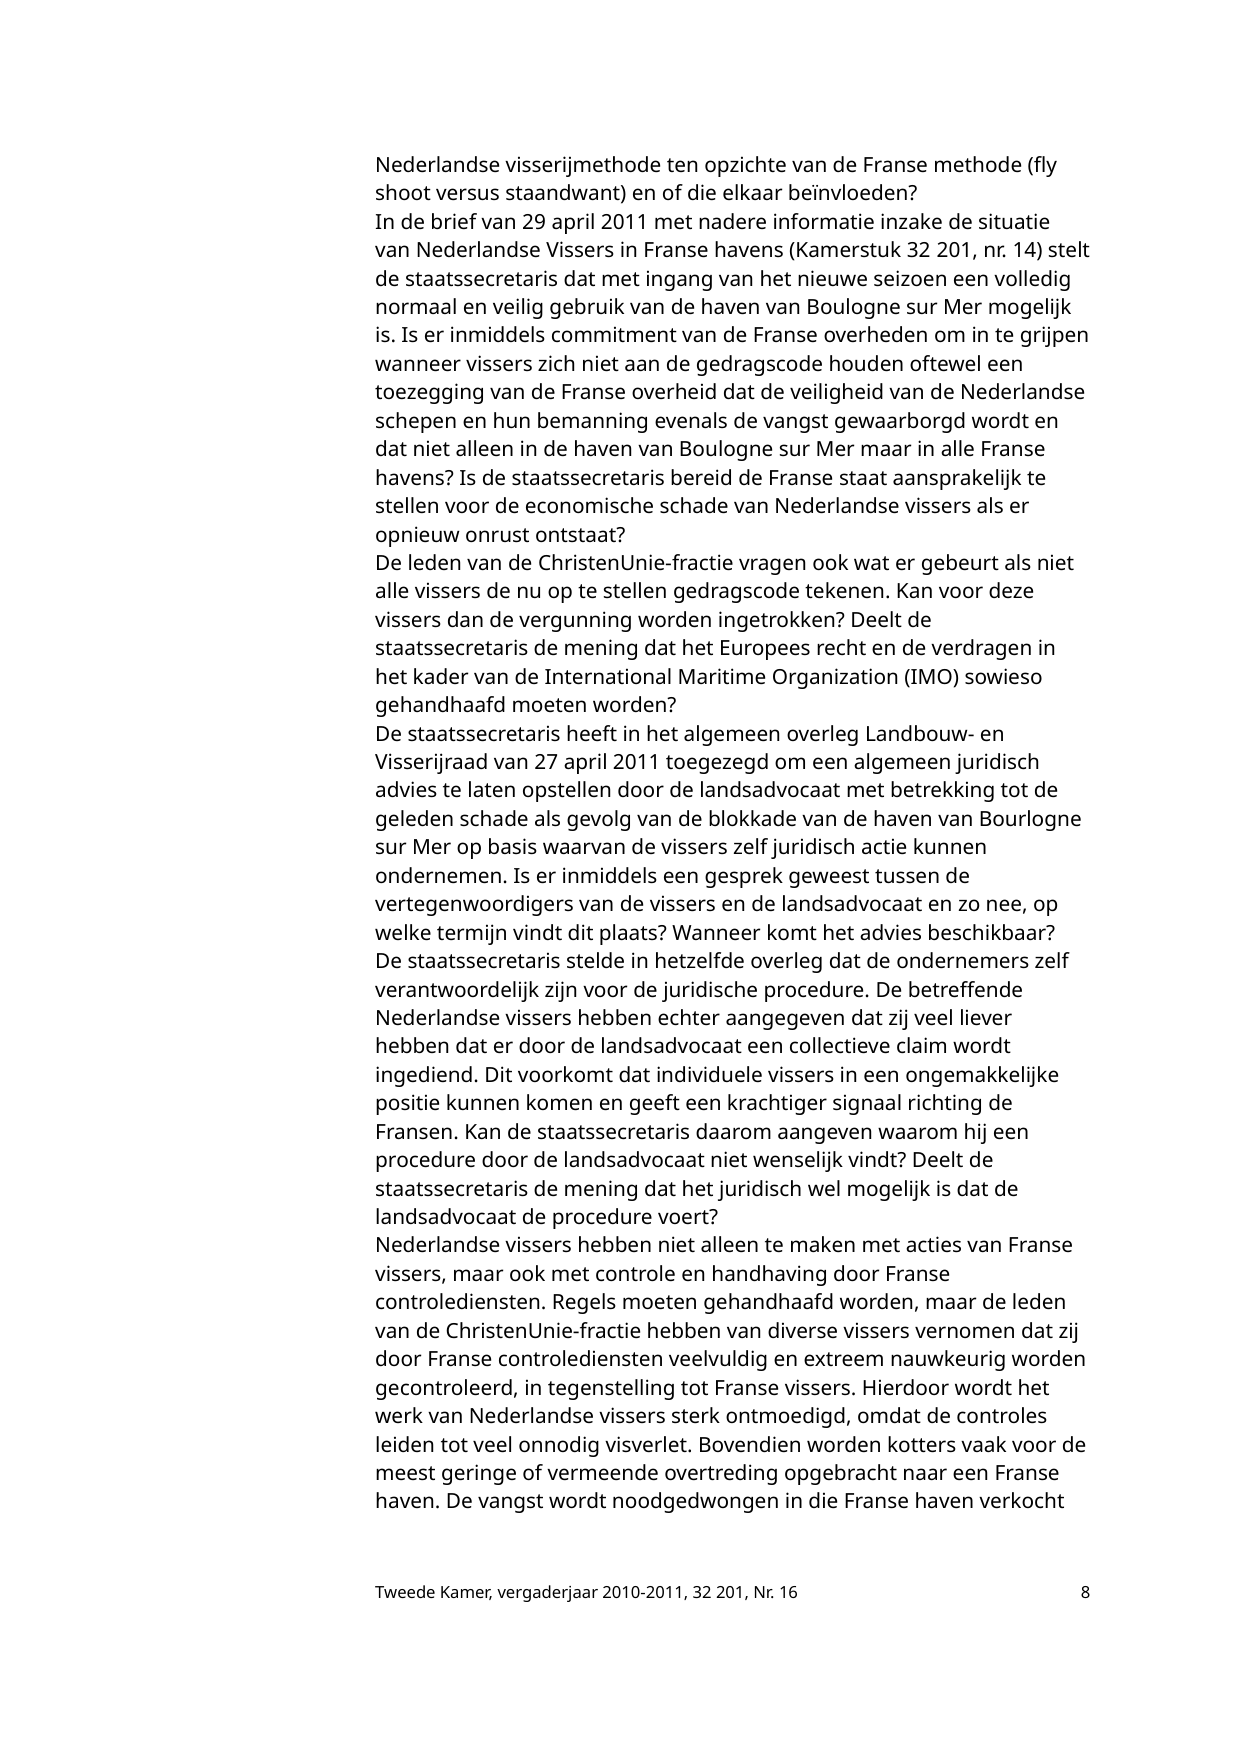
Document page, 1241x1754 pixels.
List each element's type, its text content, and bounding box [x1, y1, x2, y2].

text Nederlandse visserijmethode ten opzichte van de Franse methode (fly shoot versus staandwant) en of die elkaar beïnvloeden? [375, 150, 1090, 207]
text De staatssecretaris stelde in hetzelfde overleg dat de ondernemers zelf verantwoordelijk zijn voor de juridische procedure. De betreffende Nederlandse vissers hebben echter aangegeven dat zij veel liever hebben dat er door de landsadvocaat een collectieve claim wordt ingediend. Dit voorkomt dat individuele vissers in een ongemakkelijke positie kunnen komen en geeft een krachtiger signaal richting de Fransen. Kan de staatssecretaris daarom aangeven waarom hij een procedure door de landsadvocaat niet wenselijk vindt? Deelt de staatssecretaris de mening dat het juridisch wel mogelijk is dat de landsadvocaat de procedure voert? [375, 946, 1090, 1231]
text In de brief van 29 april 2011 met nadere informatie inzake de situatie van Nederlandse Vissers in Franse havens (Kamerstuk 32 201, nr. 14) stelt de staatssecretaris dat met ingang van het nieuwe seizoen een volledig normaal en veilig gebruik van de haven van Boulogne sur Mer mogelijk is. Is er inmiddels commitment van de Franse overheden om in te grijpen wanneer vissers zich niet aan de gedragscode houden oftewel een toezegging van de Franse overheid dat de veiligheid van de Nederlandse schepen en hun bemanning evenals de vangst gewaarborgd wordt en dat niet alleen in de haven van Boulogne sur Mer maar in alle Franse havens? Is de staatssecretaris bereid de Franse staat aansprakelijk te stellen voor de economische schade van Nederlandse vissers als er opnieuw onrust ontstaat? [375, 207, 1090, 548]
text Nederlandse vissers hebben niet alleen te maken met acties van Franse vissers, maar ook met controle en handhaving door Franse controlediensten. Regels moeten gehandhaafd worden, maar de leden van de ChristenUnie-fractie hebben van diverse vissers vernomen dat zij door Franse controlediensten veelvuldig en extreem nauwkeurig worden gecontroleerd, in tegenstelling tot Franse vissers. Hierdoor wordt het werk van Nederlandse vissers sterk ontmoedigd, omdat de controles leiden tot veel onnodig visverlet. Bovendien worden kotters vaak voor de meest geringe of vermeende overtreding opgebracht naar een Franse haven. De vangst wordt noodgedwongen in die Franse haven verkocht [375, 1231, 1090, 1515]
text De leden van de ChristenUnie-fractie vragen ook wat er gebeurt als niet alle vissers de nu op te stellen gedragscode tekenen. Kan voor deze vissers dan de vergunning worden ingetrokken? Deelt de staatssecretaris de mening dat het Europees recht en de verdragen in het kader van de International Maritime Organization (IMO) sowieso gehandhaafd moeten worden? [375, 548, 1090, 719]
text De staatssecretaris heeft in het algemeen overleg Landbouw- en Visserijraad van 27 april 2011 toegezegd om een algemeen juridisch advies te laten opstellen door de landsadvocaat met betrekking tot de geleden schade als gevolg van de blokkade van de haven van Bourlogne sur Mer op basis waarvan de vissers zelf juridisch actie kunnen ondernemen. Is er inmiddels een gesprek geweest tussen de vertegenwoordigers van de vissers en de landsadvocaat en zo nee, op welke termijn vindt dit plaats? Wanneer komt het advies beschikbaar? [375, 719, 1090, 946]
